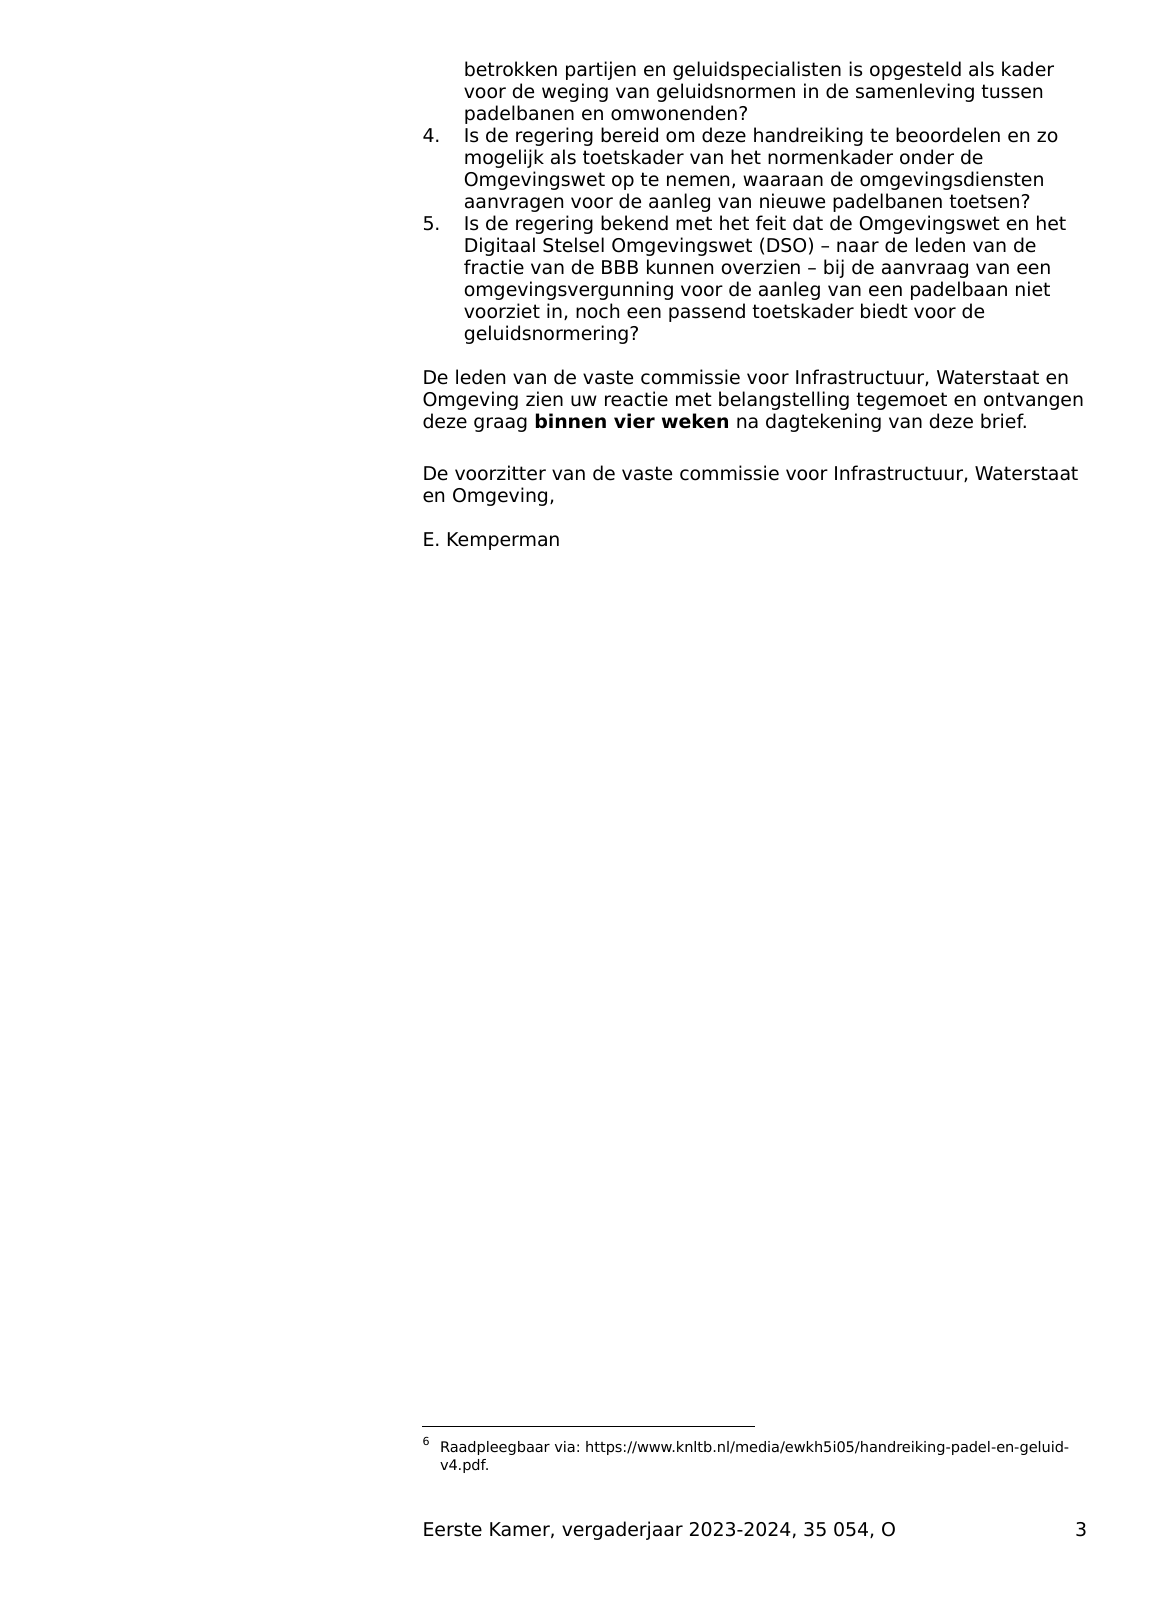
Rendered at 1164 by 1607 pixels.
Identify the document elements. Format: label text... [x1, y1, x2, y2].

text 4. Is de regering bereid om deze handreiking te beoordelen en zo mogelijk als toetskader van het normenkader onder de Omgevingswet op te nemen, waaraan de omgevingsdiensten aanvragen voor de aanleg van nieuwe padelbanen toetsen? [422, 125, 1087, 213]
text De leden van de vaste commissie voor Infrastructuur, Waterstaat en Omgeving zien uw reactie met belangstelling tegemoet en ontvangen deze graag binnen vier weken na dagtekening van deze brief. [422, 367, 1087, 433]
text betrokken partijen en geluidspecialisten is opgesteld als kader voor de weging van geluidsnormen in de samenleving tussen padelbanen en omwonenden? [422, 59, 1087, 125]
text Raadpleegbaar via: https://www.knltb.nl/media/ewkh5i05/handreiking-padel-en-geluid-v4.pdf. [422, 1435, 1087, 1474]
text 5. Is de regering bekend met het feit dat de Omgevingswet en het Digitaal Stelsel Omgevingswet (DSO) – naar de leden van de fractie van de BBB kunnen overzien – bij de aanvraag van een omgevingsvergunning voor de aanleg van een padelbaan niet voorziet in, noch een passend toetskader biedt voor de geluidsnormering? [422, 213, 1087, 345]
text De voorzitter van de vaste commissie voor Infrastructuur, Waterstaat en Omgeving, E. Kemperman [422, 463, 1087, 551]
